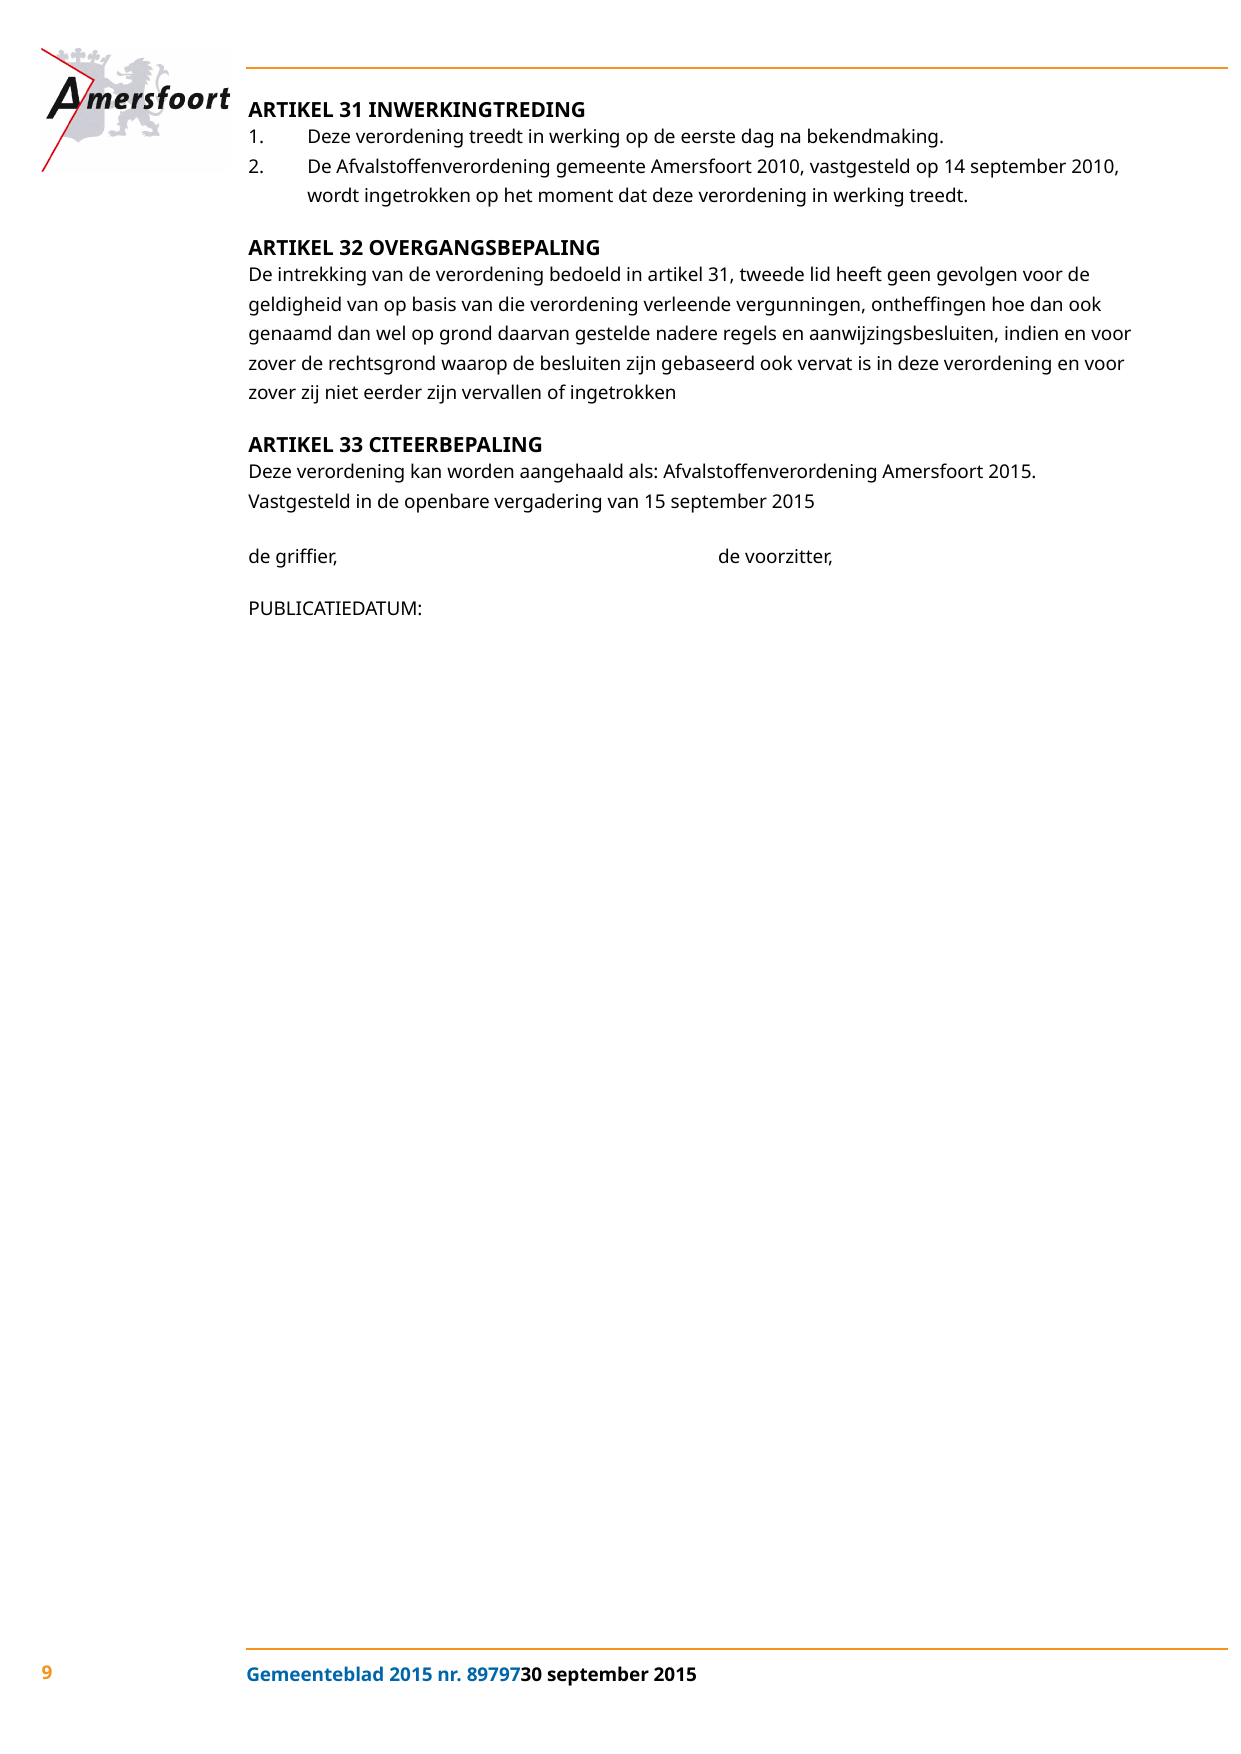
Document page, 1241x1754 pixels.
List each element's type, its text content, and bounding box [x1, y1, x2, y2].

text De intrekking van de verordening bedoeld in artikel 31, tweede lid heeft geen gevolgen voor de geldigheid van op basis van die verordening verleende vergunningen, ontheffingen hoe dan ook genaamd dan wel op grond daarvan gestelde nadere regels en aanwijzingsbesluiten, indien en voor zover de rechtsgrond waarop de besluiten zijn gebaseerd ook vervat is in deze verordening en voor zover zij niet eerder zijn vervallen of ingetrokken [248, 261, 1152, 405]
picture [41, 47, 231, 172]
text ARTIKEL 33 CITEERBEPALING [248, 430, 1152, 458]
list Deze verordening treedt in werking op de eerste dag na bekendmaking. [248, 123, 1152, 149]
text Vastgesteld in de openbare vergadering van 15 september 2015 [248, 488, 1152, 514]
text Deze verordening kan worden aangehaald als: Afvalstoffenverordening Amersfoort 2015. [248, 458, 1152, 484]
table_header de voorzitter, [718, 543, 1152, 569]
text ARTIKEL 31 INWERKINGTREDING [248, 95, 1152, 123]
table_header de griffier, [248, 543, 718, 569]
list De Afvalstoffenverordening gemeente Amersfoort 2010, vastgesteld op 14 september 2010, wordt ingetrokken op het moment dat deze verordening in werking treedt. [248, 153, 1152, 208]
text PUBLICATIEDATUM: [248, 595, 1152, 621]
text ARTIKEL 32 OVERGANGSBEPALING [248, 233, 1152, 261]
